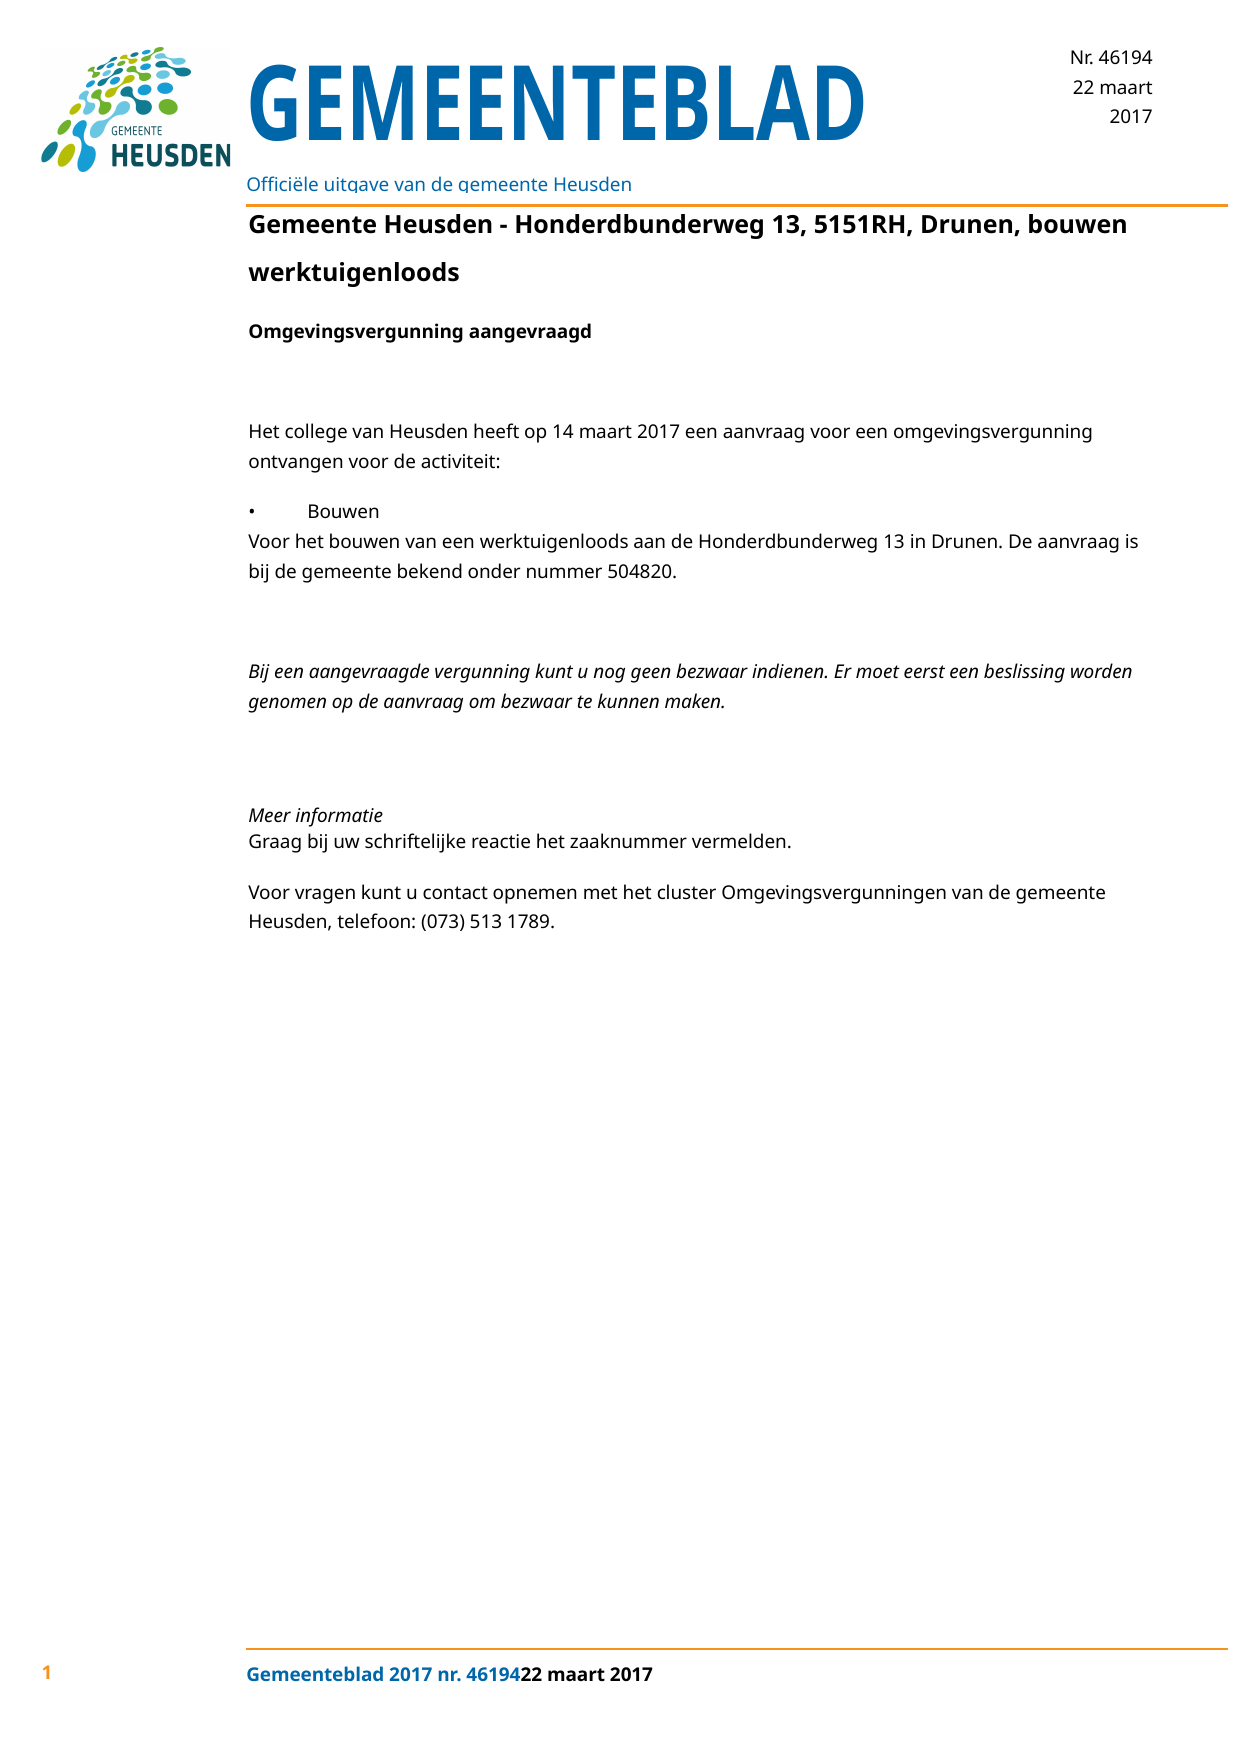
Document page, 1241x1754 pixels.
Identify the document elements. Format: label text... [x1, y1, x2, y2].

text Bij een aangevraagde vergunning kunt u nog geen bezwaar indienen. Er moet eerst een beslissing worden genomen op de aanvraag om bezwaar te kunnen maken. [248, 659, 1152, 714]
text Meer informatie [248, 803, 1152, 828]
text Graag bij uw schriftelijke reactie het zaaknummer vermelden. [248, 828, 1152, 854]
text Het college van Heusden heeft op 14 maart 2017 een aanvraag voor een omgevingsvergunning ontvangen voor de activiteit: [248, 419, 1152, 474]
text Voor het bouwen van een werktuigenloods aan de Honderdbunderweg 13 in Drunen. De aanvraag is bij de gemeente bekend onder nummer 504820. [248, 528, 1152, 584]
text Omgevingsvergunning aangevraagd [248, 318, 1152, 344]
text Voor vragen kunt u contact opnemen met het cluster Omgevingsvergunningen van de gemeente Heusden, telefoon: (073) 513 1789. [248, 879, 1152, 934]
text Gemeente Heusden - Honderdbunderweg 13, 5151RH, Drunen, bouwen werktuigenloods [248, 207, 1152, 288]
list Bouwen [248, 499, 1152, 524]
picture [41, 47, 231, 172]
